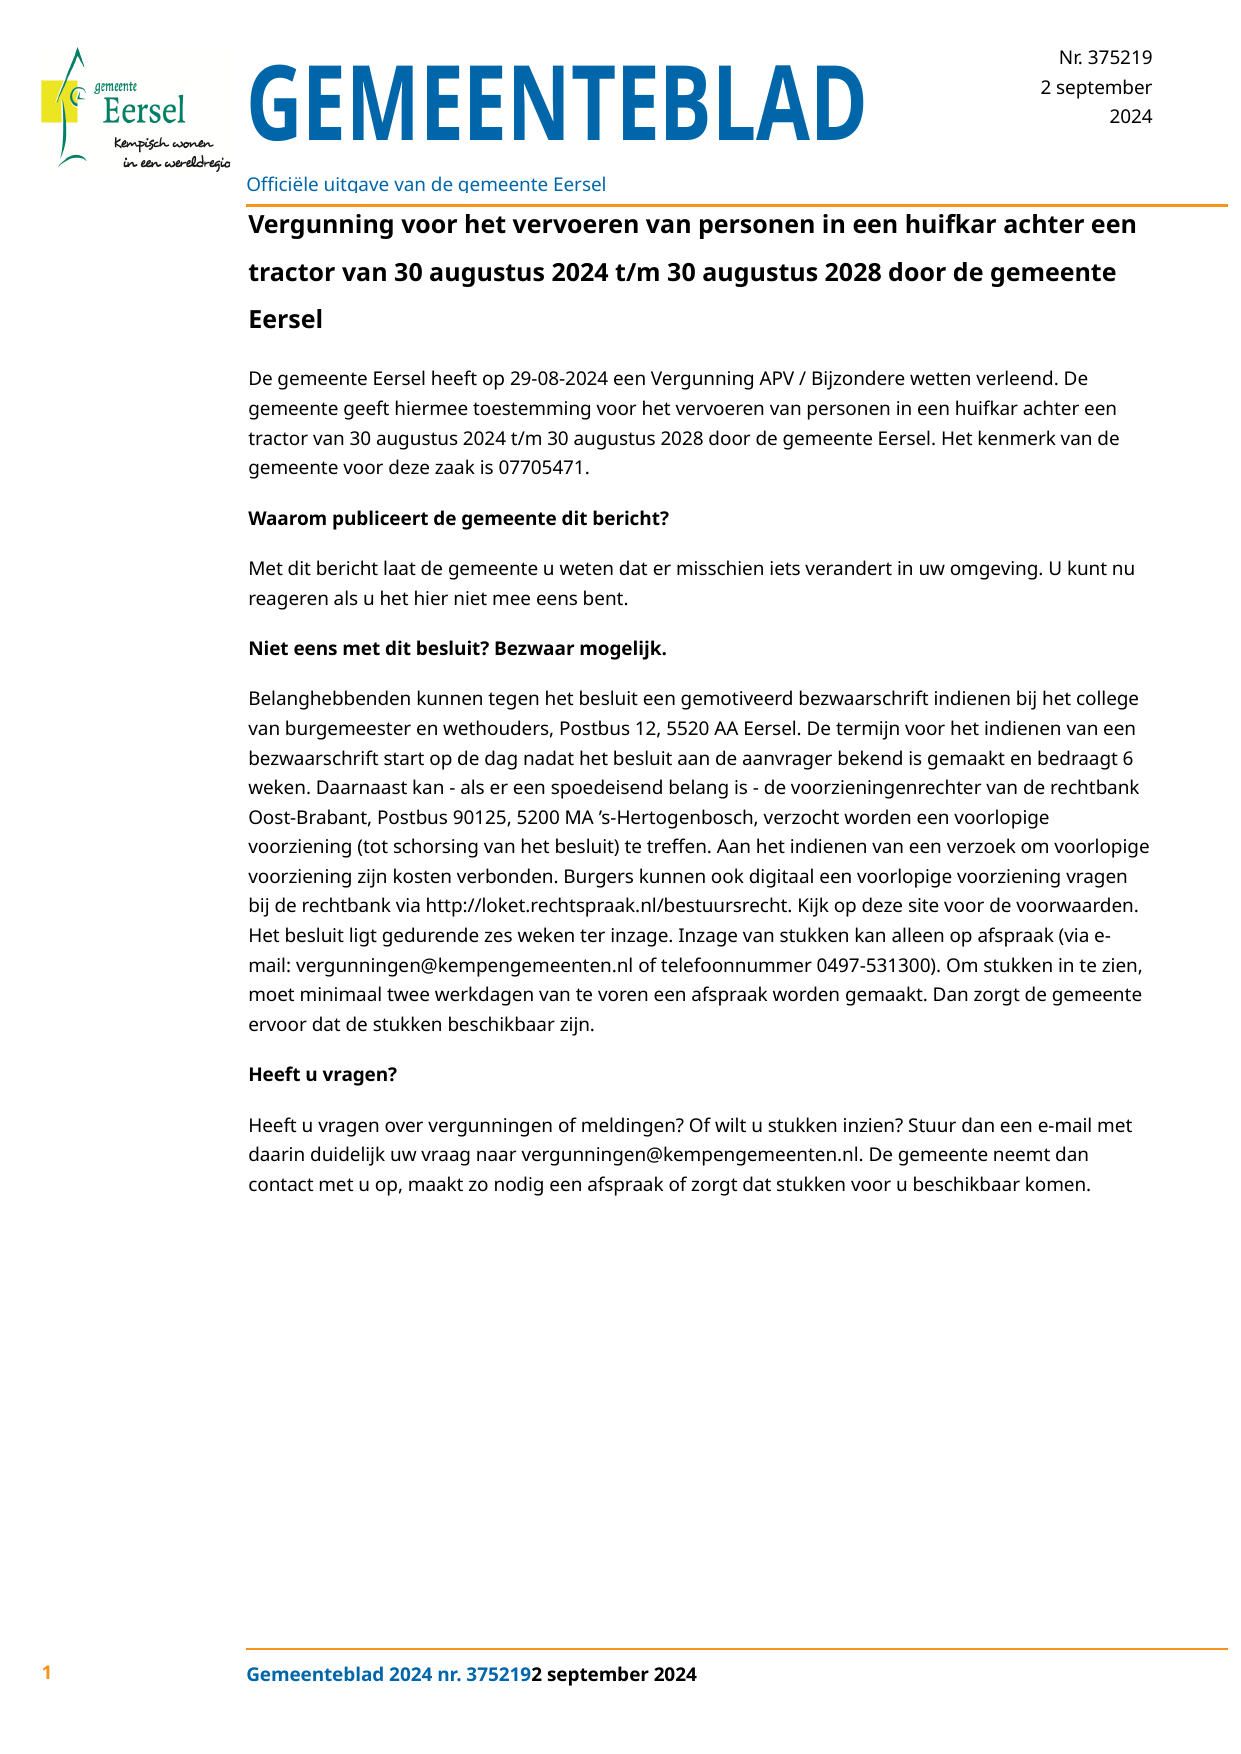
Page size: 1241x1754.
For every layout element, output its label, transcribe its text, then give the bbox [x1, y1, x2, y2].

text Vergunning voor het vervoeren van personen in een huifkar achter een tractor van 30 augustus 2024 t/m 30 augustus 2028 door de gemeente Eersel [248, 207, 1152, 336]
text Heeft u vragen over vergunningen of meldingen? Of wilt u stukken inzien? Stuur dan een e-mail met daarin duidelijk uw vraag naar vergunningen@kempengemeenten.nl. De gemeente neemt dan contact met u op, maakt zo nodig een afspraak of zorgt dat stukken voor u beschikbaar komen. [248, 1112, 1152, 1197]
text Belanghebbenden kunnen tegen het besluit een gemotiveerd bezwaarschrift indienen bij het college van burgemeester en wethouders, Postbus 12, 5520 AA Eersel. De termijn voor het indienen van een bezwaarschrift start op de dag nadat het besluit aan de aanvrager bekend is gemaakt en bedraagt 6 weken. Daarnaast kan - als er een spoedeisend belang is - de voorzieningenrechter van de rechtbank Oost-Brabant, Postbus 90125, 5200 MA ’s-Hertogenbosch, verzocht worden een voorlopige voorziening (tot schorsing van het besluit) te treffen. Aan het indienen van een verzoek om voorlopige voorziening zijn kosten verbonden. Burgers kunnen ook digitaal een voorlopige voorziening vragen bij de rechtbank via http://loket.rechtspraak.nl/bestuursrecht. Kijk op deze site voor de voorwaarden. Het besluit ligt gedurende zes weken ter inzage. Inzage van stukken kan alleen op afspraak (via e-mail: vergunningen@kempengemeenten.nl of telefoonnummer 0497-531300). Om stukken in te zien, moet minimaal twee werkdagen van te voren een afspraak worden gemaakt. Dan zorgt de gemeente ervoor dat de stukken beschikbaar zijn. [248, 686, 1152, 1037]
text Niet eens met dit besluit? Bezwaar mogelijk. [248, 635, 1152, 661]
text De gemeente Eersel heeft op 29-08-2024 een Vergunning APV / Bijzondere wetten verleend. De gemeente geeft hiermee toestemming voor het vervoeren van personen in een huifkar achter een tractor van 30 augustus 2024 t/m 30 augustus 2028 door de gemeente Eersel. Het kenmerk van de gemeente voor deze zaak is 07705471. [248, 366, 1152, 480]
picture [41, 47, 231, 172]
text Met dit bericht laat de gemeente u weten dat er misschien iets verandert in uw omgeving. U kunt nu reageren als u het hier niet mee eens bent. [248, 555, 1152, 610]
text Heeft u vragen? [248, 1061, 1152, 1087]
text Waarom publiceert de gemeente dit bericht? [248, 505, 1152, 530]
